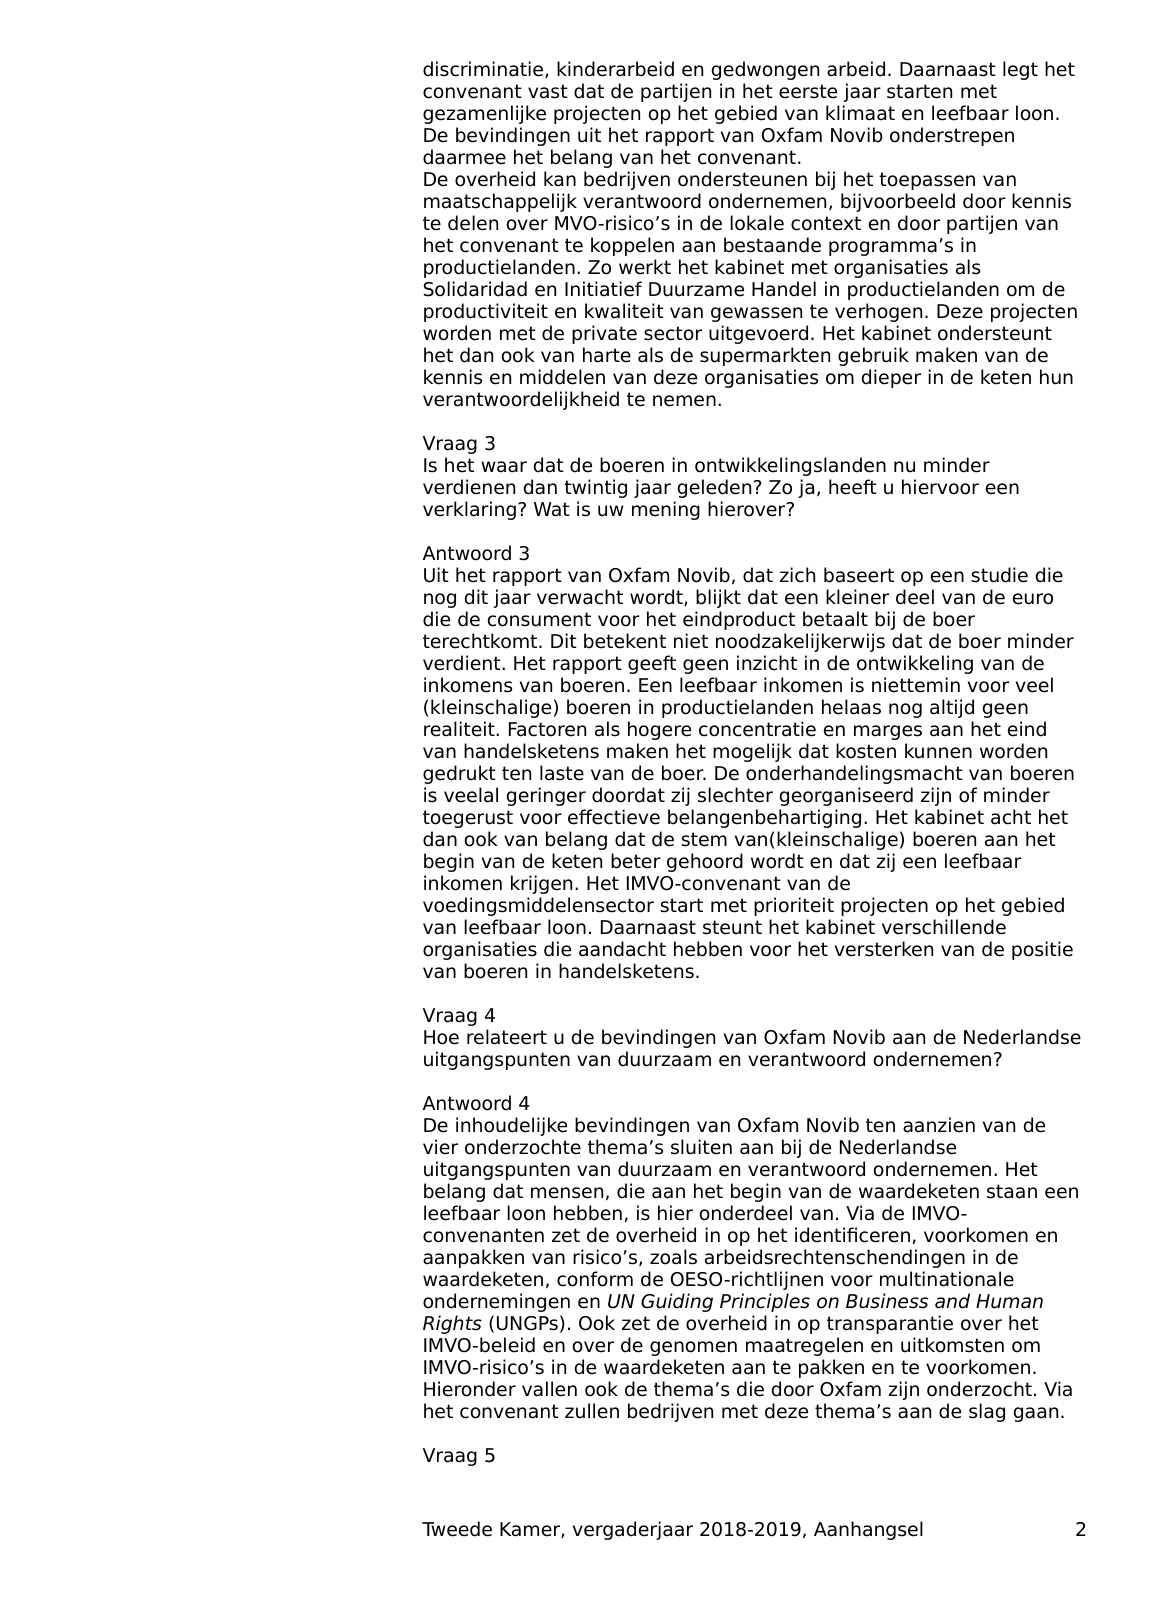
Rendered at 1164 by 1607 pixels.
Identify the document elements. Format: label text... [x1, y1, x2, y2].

text Vraag 4 [422, 1005, 1087, 1027]
text Hoe relateert u de bevindingen van Oxfam Novib aan de Nederlandse uitgangspunten van duurzaam en verantwoord ondernemen? [422, 1027, 1087, 1071]
text Antwoord 3 [422, 543, 1087, 565]
text De inhoudelijke bevindingen van Oxfam Novib ten aanzien van de vier onderzochte thema’s sluiten aan bij de Nederlandse uitgangspunten van duurzaam en verantwoord ondernemen. Het belang dat mensen, die aan het begin van de waardeketen staan een leefbaar loon hebben, is hier onderdeel van. Via de IMVO-convenanten zet de overheid in op het identificeren, voorkomen en aanpakken van risico’s, zoals arbeidsrechtenschendingen in de waardeketen, conform de OESO-richtlijnen voor multinationale ondernemingen en UN Guiding Principles on Business and Human Rights (UNGPs). Ook zet de overheid in op transparantie over het IMVO-beleid en over de genomen maatregelen en uitkomsten om IMVO-risico’s in de waardeketen aan te pakken en te voorkomen. Hieronder vallen ook de thema’s die door Oxfam zijn onderzocht. Via het convenant zullen bedrijven met deze thema’s aan de slag gaan. [422, 1115, 1087, 1423]
text Antwoord 4 [422, 1093, 1087, 1115]
text De overheid kan bedrijven ondersteunen bij het toepassen van maatschappelijk verantwoord ondernemen, bijvoorbeeld door kennis te delen over MVO-risico’s in de lokale context en door partijen van het convenant te koppelen aan bestaande programma’s in productielanden. Zo werkt het kabinet met organisaties als Solidaridad en Initiatief Duurzame Handel in productielanden om de productiviteit en kwaliteit van gewassen te verhogen. Deze projecten worden met de private sector uitgevoerd. Het kabinet ondersteunt het dan ook van harte als de supermarkten gebruik maken van de kennis en middelen van deze organisaties om dieper in de keten hun verantwoordelijkheid te nemen. [422, 169, 1087, 411]
text Uit het rapport van Oxfam Novib, dat zich baseert op een studie die nog dit jaar verwacht wordt, blijkt dat een kleiner deel van de euro die de consument voor het eindproduct betaalt bij de boer terechtkomt. Dit betekent niet noodzakelijkerwijs dat de boer minder verdient. Het rapport geeft geen inzicht in de ontwikkeling van de inkomens van boeren. Een leefbaar inkomen is niettemin voor veel (kleinschalige) boeren in productielanden helaas nog altijd geen realiteit. Factoren als hogere concentratie en marges aan het eind van handelsketens maken het mogelijk dat kosten kunnen worden gedrukt ten laste van de boer. De onderhandelingsmacht van boeren is veelal geringer doordat zij slechter georganiseerd zijn of minder toegerust voor effectieve belangenbehartiging. Het kabinet acht het dan ook van belang dat de stem van(kleinschalige) boeren aan het begin van de keten beter gehoord wordt en dat zij een leefbaar inkomen krijgen. Het IMVO-convenant van de voedingsmiddelensector start met prioriteit projecten op het gebied van leefbaar loon. Daarnaast steunt het kabinet verschillende organisaties die aandacht hebben voor het versterken van de positie van boeren in handelsketens. [422, 565, 1087, 983]
text discriminatie, kinderarbeid en gedwongen arbeid. Daarnaast legt het convenant vast dat de partijen in het eerste jaar starten met gezamenlijke projecten op het gebied van klimaat en leefbaar loon. De bevindingen uit het rapport van Oxfam Novib onderstrepen daarmee het belang van het convenant. [422, 59, 1087, 169]
text Vraag 5 [422, 1445, 1087, 1467]
text Is het waar dat de boeren in ontwikkelingslanden nu minder verdienen dan twintig jaar geleden? Zo ja, heeft u hiervoor een verklaring? Wat is uw mening hierover? [422, 455, 1087, 521]
text Vraag 3 [422, 433, 1087, 455]
